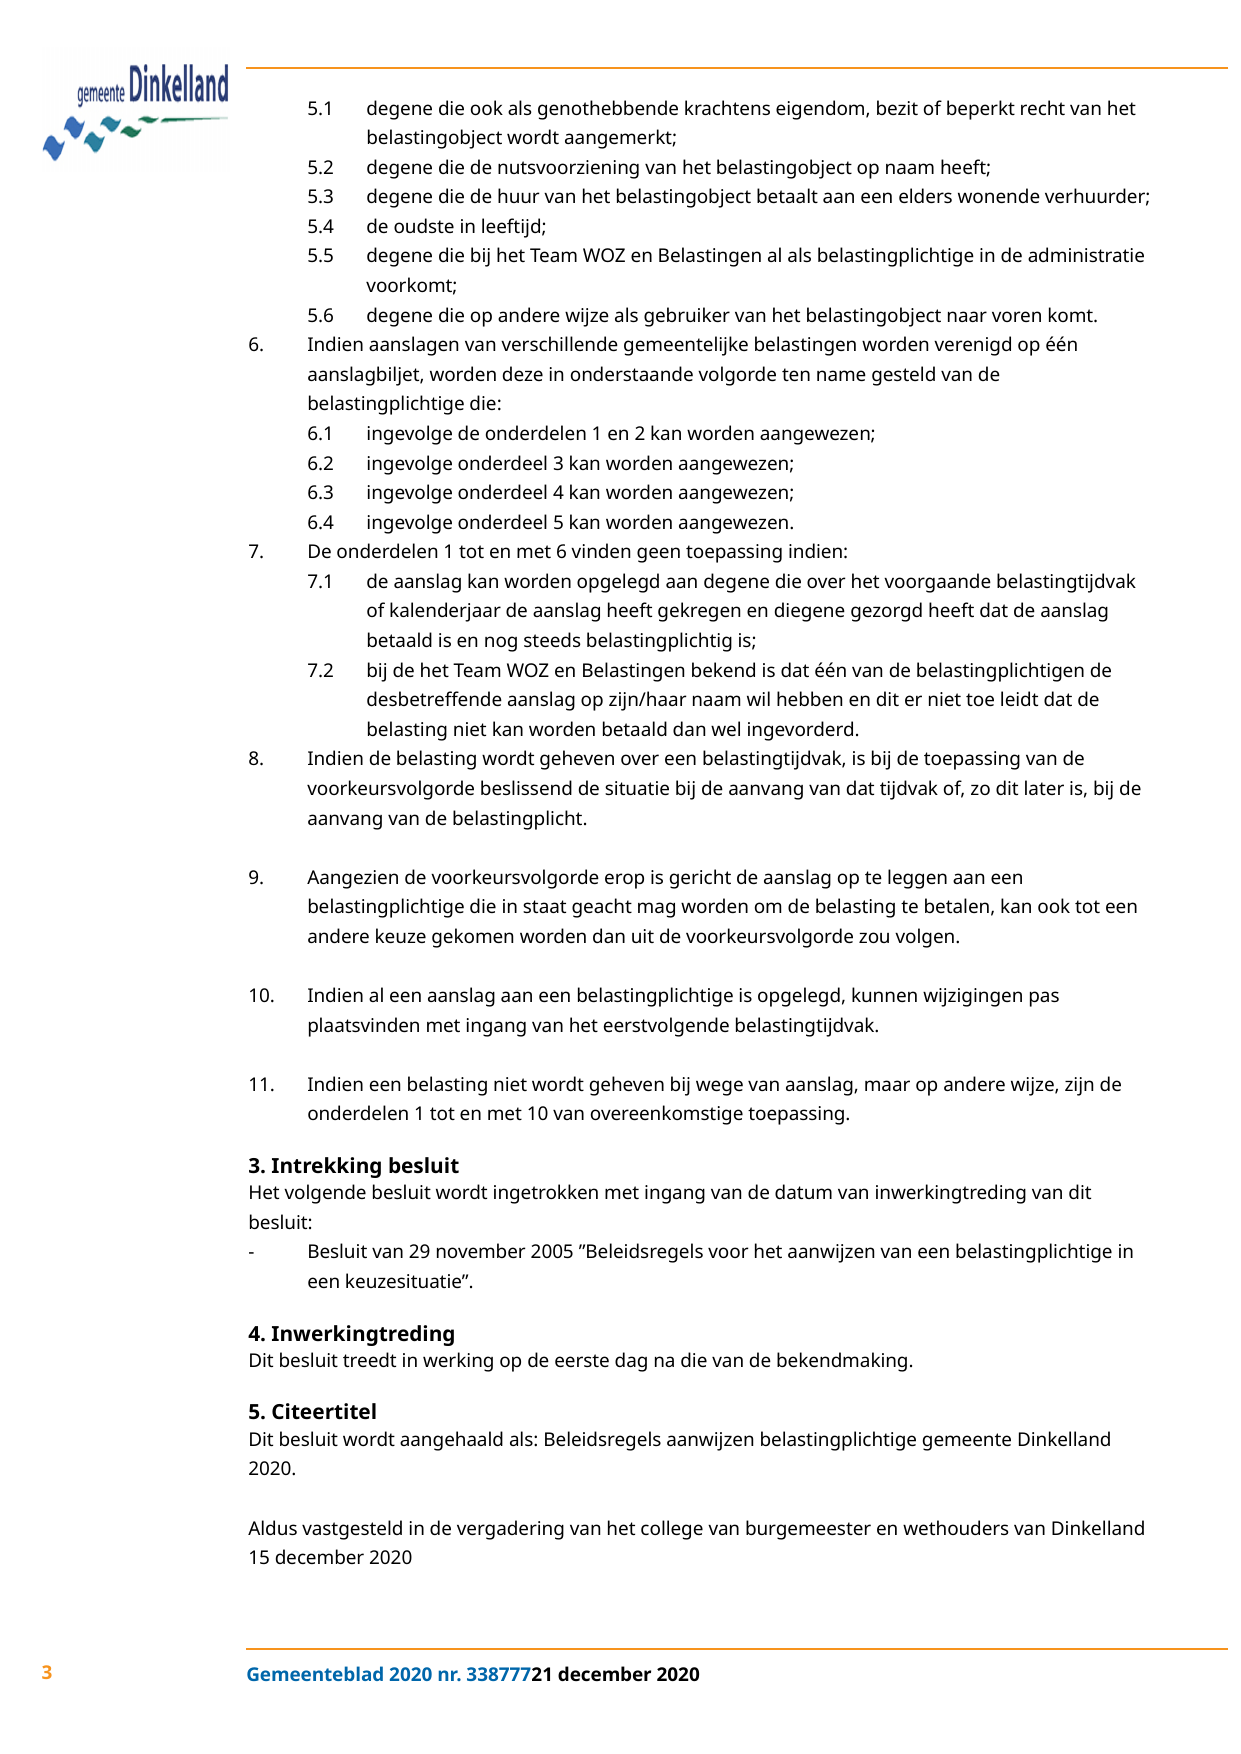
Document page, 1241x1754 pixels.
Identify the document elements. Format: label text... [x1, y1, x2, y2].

list Indien een belasting niet wordt geheven bij wege van aanslag, maar op andere wijze, zijn de onderdelen 1 tot en met 10 van overeenkomstige toepassing. [248, 1071, 1152, 1126]
text Het volgende besluit wordt ingetrokken met ingang van de datum van inwerkingtreding van dit besluit: [248, 1179, 1152, 1235]
list ingevolge de onderdelen 1 en 2 kan worden aangewezen; [307, 420, 1152, 446]
list de oudste in leeftijd; [307, 213, 1152, 239]
text Dit besluit treedt in werking op de eerste dag na die van de bekendmaking. [248, 1347, 1152, 1373]
list ingevolge onderdeel 4 kan worden aangewezen; [307, 479, 1152, 505]
text 3. Intrekking besluit [248, 1151, 1152, 1179]
text 4. Inwerkingtreding [248, 1319, 1152, 1347]
list Aangezien de voorkeursvolgorde erop is gericht de aanslag op te leggen aan een belastingplichtige die in staat geacht mag worden om de belasting te betalen, kan ook tot een andere keuze gekomen worden dan uit de voorkeursvolgorde zou volgen. [248, 864, 1152, 949]
list De onderdelen 1 tot en met 6 vinden geen toepassing indien: [248, 538, 1152, 564]
text Dit besluit wordt aangehaald als: Beleidsregels aanwijzen belastingplichtige gemeente Dinkelland 2020. [248, 1426, 1152, 1481]
list degene die de huur van het belastingobject betaalt aan een elders wonende verhuurder; [307, 183, 1152, 209]
list Indien al een aanslag aan een belastingplichtige is opgelegd, kunnen wijzigingen pas plaatsvinden met ingang van het eerstvolgende belastingtijdvak. [248, 982, 1152, 1038]
text Aldus vastgesteld in de vergadering van het college van burgemeester en wethouders van Dinkelland 15 december 2020 [248, 1515, 1152, 1570]
picture [41, 47, 231, 172]
text 5. Citeertitel [248, 1397, 1152, 1426]
list Indien de belasting wordt geheven over een belastingtijdvak, is bij de toepassing van de voorkeursvolgorde beslissend de situatie bij de aanvang van dat tijdvak of, zo dit later is, bij de aanvang van de belastingplicht. [248, 746, 1152, 831]
list ingevolge onderdeel 5 kan worden aangewezen. [307, 509, 1152, 535]
list ingevolge onderdeel 3 kan worden aangewezen; [307, 450, 1152, 476]
list degene die op andere wijze als gebruiker van het belastingobject naar voren komt. [307, 302, 1152, 328]
list bij de het Team WOZ en Belastingen bekend is dat één van de belastingplichtigen de desbetreffende aanslag op zijn/haar naam wil hebben en dit er niet toe leidt dat de belasting niet kan worden betaald dan wel ingevorderd. [307, 657, 1152, 742]
list de aanslag kan worden opgelegd aan degene die over het voorgaande belastingtijdvak of kalenderjaar de aanslag heeft gekregen en diegene gezorgd heeft dat de aanslag betaald is en nog steeds belastingplichtig is; [307, 568, 1152, 653]
list degene die de nutsvoorziening van het belastingobject op naam heeft; [307, 154, 1152, 180]
list degene die ook als genothebbende krachtens eigendom, bezit of beperkt recht van het belastingobject wordt aangemerkt; [307, 95, 1152, 150]
list Indien aanslagen van verschillende gemeentelijke belastingen worden verenigd op één aanslagbiljet, worden deze in onderstaande volgorde ten name gesteld van de belastingplichtige die: [248, 331, 1152, 416]
list Besluit van 29 november 2005 ”Beleidsregels voor het aanwijzen van een belastingplichtige in een keuzesituatie”. [248, 1239, 1152, 1294]
list degene die bij het Team WOZ en Belastingen al als belastingplichtige in de administratie voorkomt; [307, 243, 1152, 298]
